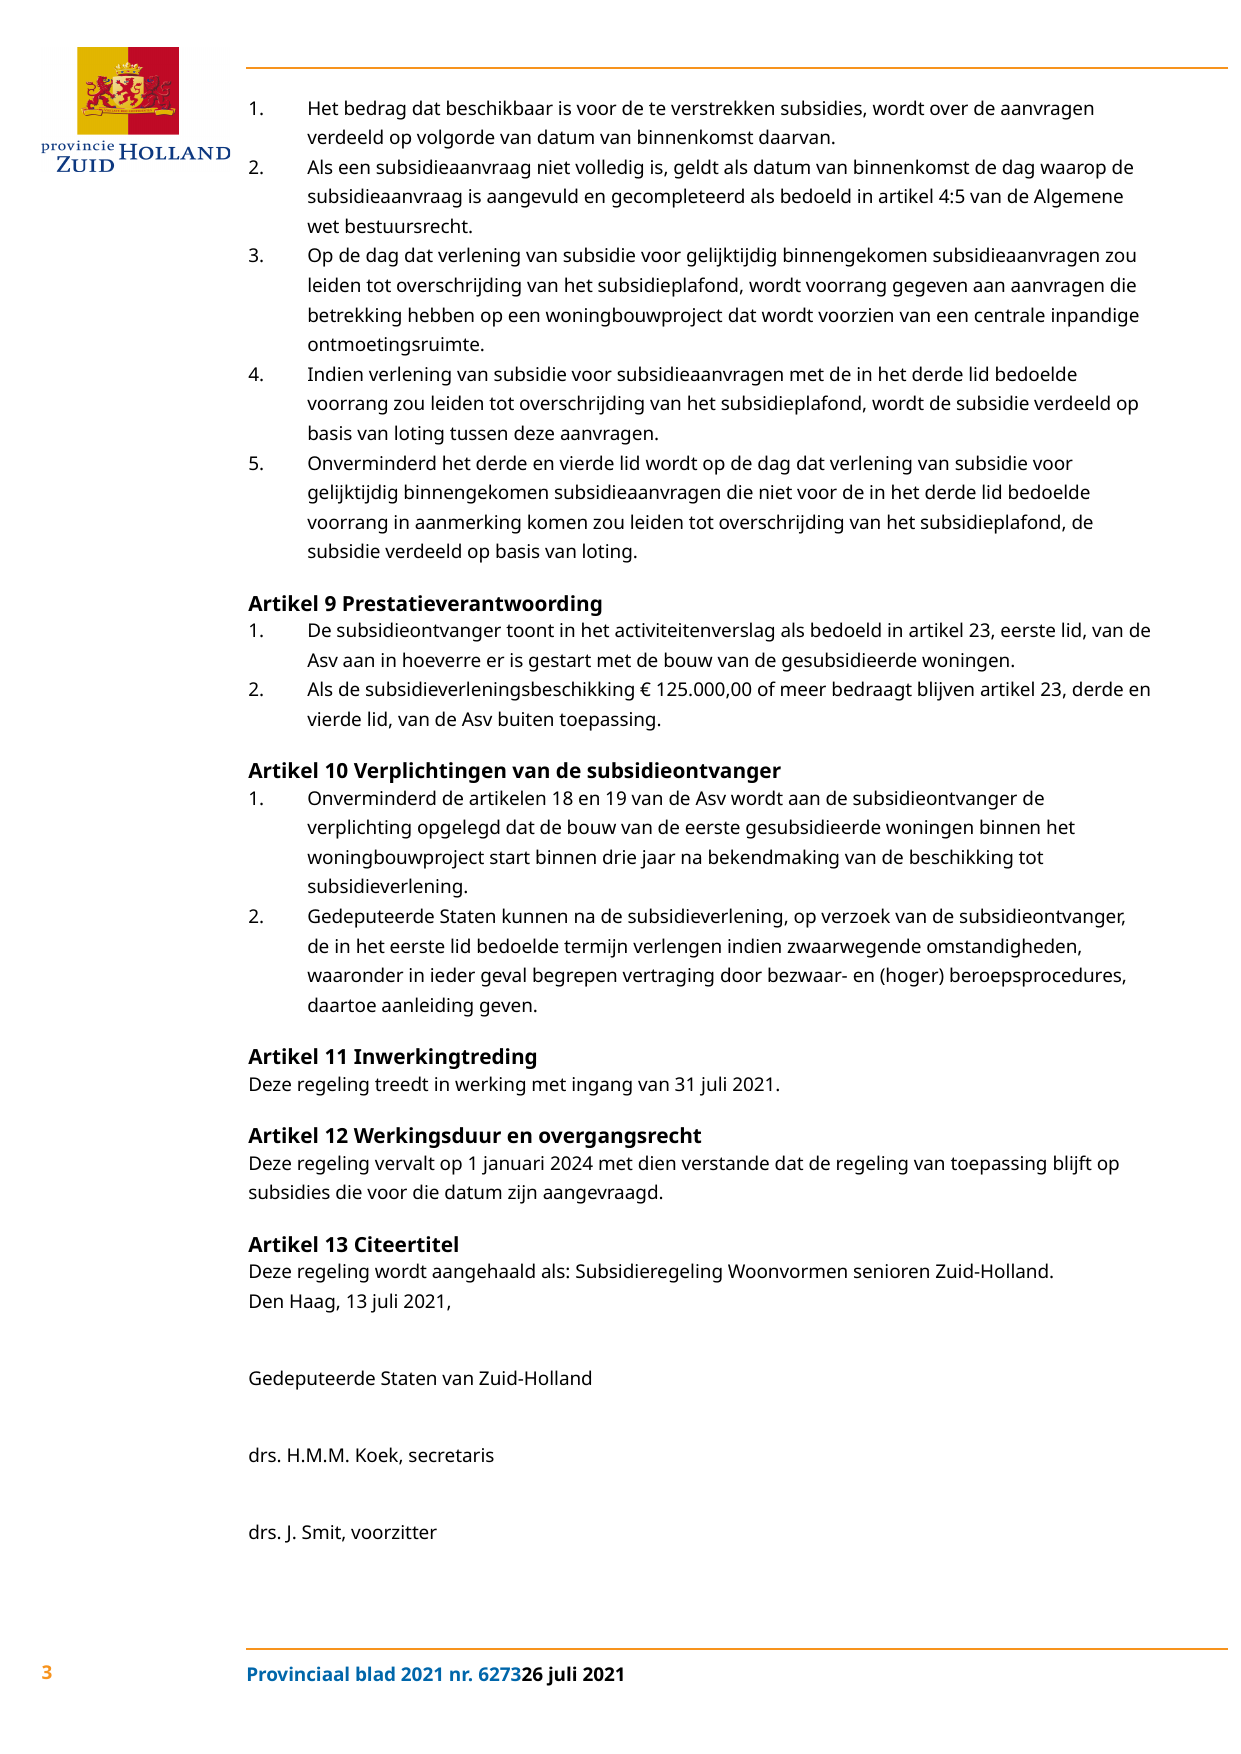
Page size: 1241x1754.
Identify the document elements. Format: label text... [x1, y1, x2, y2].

list Onverminderd het derde en vierde lid wordt op de dag dat verlening van subsidie voor gelijktijdig binnengekomen subsidieaanvragen die niet voor de in het derde lid bedoelde voorrang in aanmerking komen zou leiden tot overschrijding van het subsidieplafond, de subsidie verdeeld op basis van loting. [248, 450, 1152, 564]
text Gedeputeerde Staten van Zuid-Holland [248, 1365, 1152, 1391]
list Op de dag dat verlening van subsidie voor gelijktijdig binnengekomen subsidieaanvragen zou leiden tot overschrijding van het subsidieplafond, wordt voorrang gegeven aan aanvragen die betrekking hebben op een woningbouwproject dat wordt voorzien van een centrale inpandige ontmoetingsruimte. [248, 243, 1152, 357]
list De subsidieontvanger toont in het activiteitenverslag als bedoeld in artikel 23, eerste lid, van de Asv aan in hoeverre er is gestart met de bouw van de gesubsidieerde woningen. [248, 617, 1152, 673]
list Indien verlening van subsidie voor subsidieaanvragen met de in het derde lid bedoelde voorrang zou leiden tot overschrijding van het subsidieplafond, wordt de subsidie verdeeld op basis van loting tussen deze aanvragen. [248, 361, 1152, 446]
list Als een subsidieaanvraag niet volledig is, geldt als datum van binnenkomst de dag waarop de subsidieaanvraag is aangevuld en gecompleteerd als bedoeld in artikel 4:5 van de Algemene wet bestuursrecht. [248, 154, 1152, 239]
text Artikel 13 Citeertitel [248, 1230, 1152, 1258]
list Als de subsidieverleningsbeschikking € 125.000,00 of meer bedraagt blijven artikel 23, derde en vierde lid, van de Asv buiten toepassing. [248, 677, 1152, 732]
text Deze regeling wordt aangehaald als: Subsidieregeling Woonvormen senioren Zuid-Holland. [248, 1258, 1152, 1284]
text Artikel 10 Verplichtingen van de subsidieontvanger [248, 757, 1152, 785]
list Het bedrag dat beschikbaar is voor de te verstrekken subsidies, wordt over de aanvragen verdeeld op volgorde van datum van binnenkomst daarvan. [248, 95, 1152, 150]
text drs. H.M.M. Koek, secretaris [248, 1442, 1152, 1468]
text Deze regeling treedt in werking met ingang van 31 juli 2021. [248, 1071, 1152, 1097]
list Gedeputeerde Staten kunnen na de subsidieverlening, op verzoek van de subsidieontvanger, de in het eerste lid bedoelde termijn verlengen indien zwaarwegende omstandigheden, waaronder in ieder geval begrepen vertraging door bezwaar- en (hoger) beroepsprocedures, daartoe aanleiding geven. [248, 903, 1152, 1018]
text Artikel 11 Inwerkingtreding [248, 1042, 1152, 1071]
text Deze regeling vervalt op 1 januari 2024 met dien verstande dat de regeling van toepassing blijft op subsidies die voor die datum zijn aangevraagd. [248, 1150, 1152, 1205]
text drs. J. Smit, voorzitter [248, 1519, 1152, 1545]
text Den Haag, 13 juli 2021, [248, 1288, 1152, 1313]
list Onverminderd de artikelen 18 en 19 van de Asv wordt aan de subsidieontvanger de verplichting opgelegd dat de bouw van de eerste gesubsidieerde woningen binnen het woningbouwproject start binnen drie jaar na bekendmaking van de beschikking tot subsidieverlening. [248, 785, 1152, 899]
picture [41, 47, 231, 172]
text Artikel 12 Werkingsduur en overgangsrecht [248, 1121, 1152, 1150]
text Artikel 9 Prestatieverantwoording [248, 589, 1152, 617]
